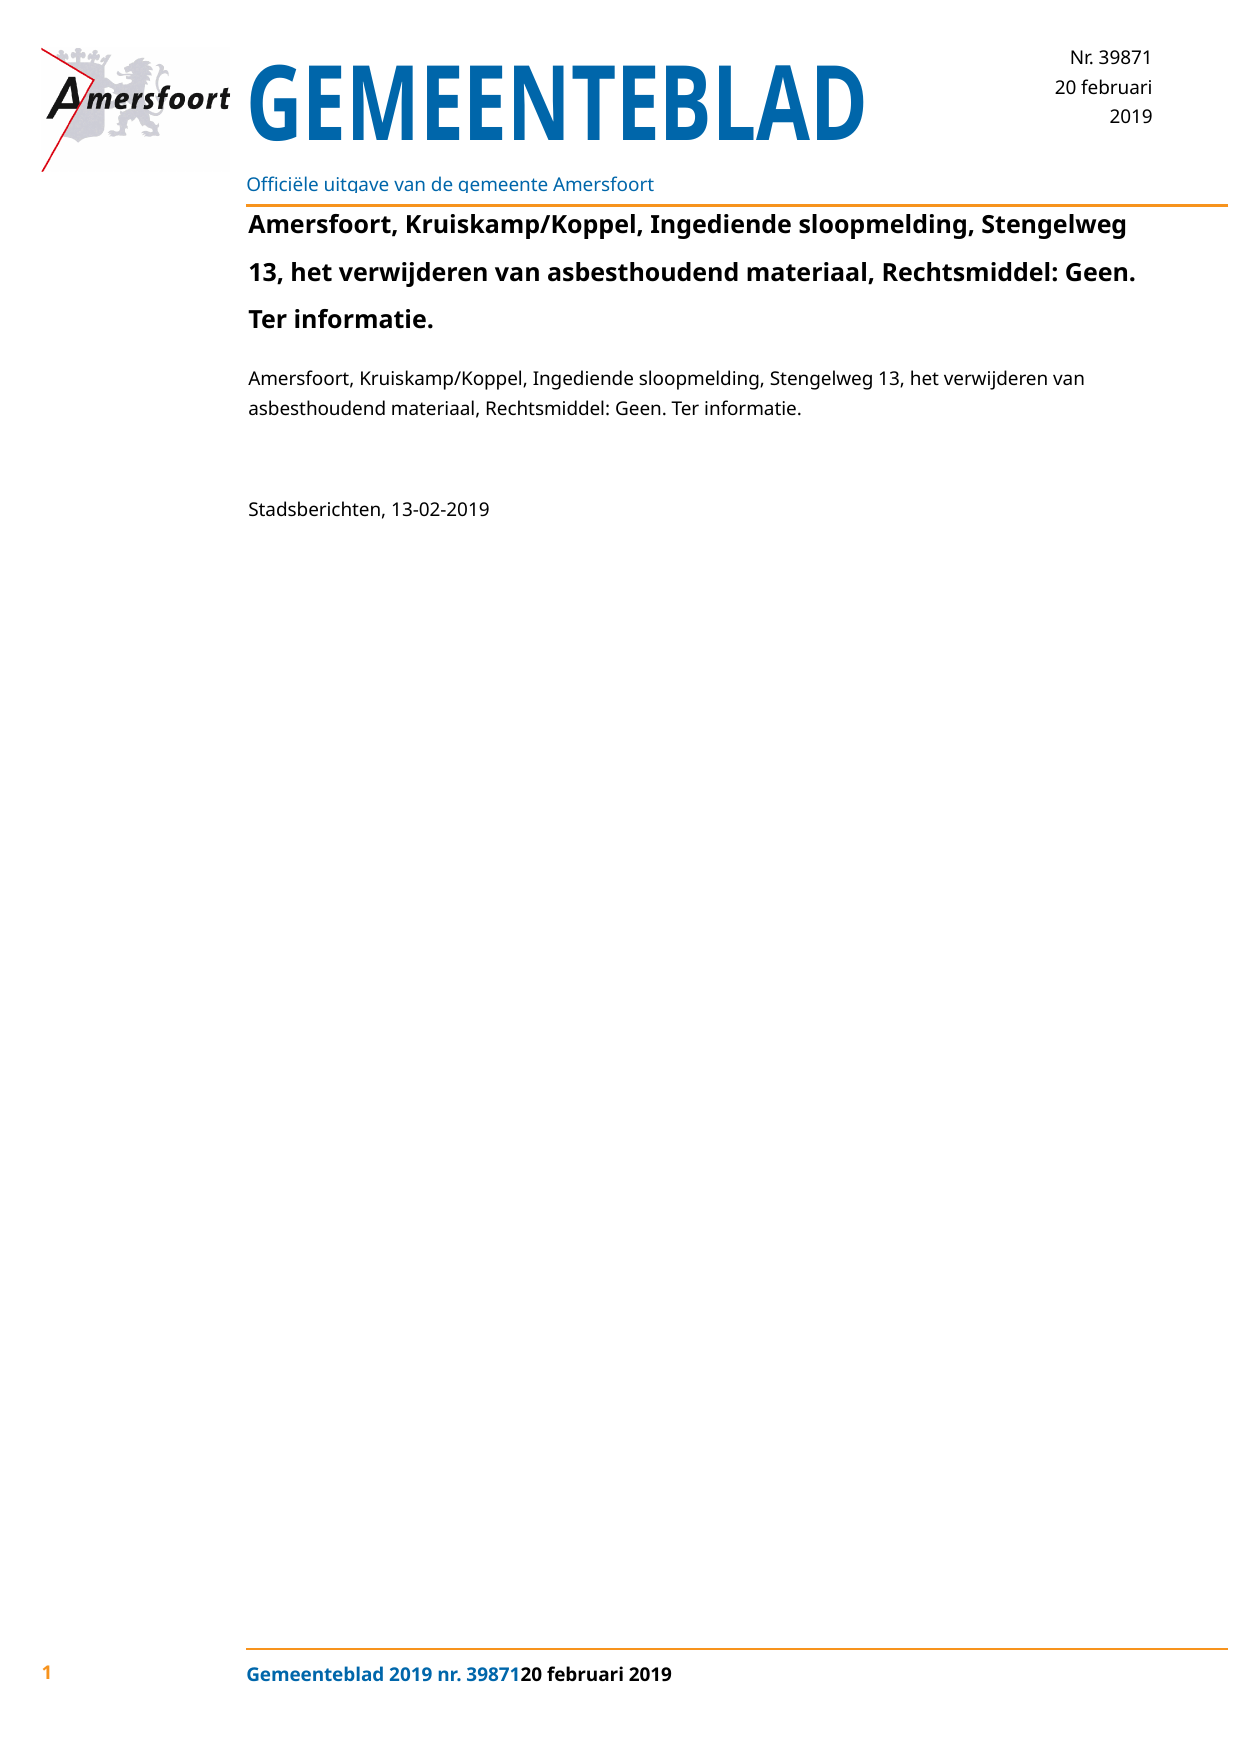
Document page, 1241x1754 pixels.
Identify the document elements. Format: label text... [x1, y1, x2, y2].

picture [41, 47, 231, 172]
text Stadsberichten, 13-02-2019 [248, 496, 1152, 522]
text Amersfoort, Kruiskamp/Koppel, Ingediende sloopmelding, Stengelweg 13, het verwijderen van asbesthoudend materiaal, Rechtsmiddel: Geen. Ter informatie. [248, 366, 1152, 421]
text Amersfoort, Kruiskamp/Koppel, Ingediende sloopmelding, Stengelweg 13, het verwijderen van asbesthoudend materiaal, Rechtsmiddel: Geen. Ter informatie. [248, 207, 1152, 336]
